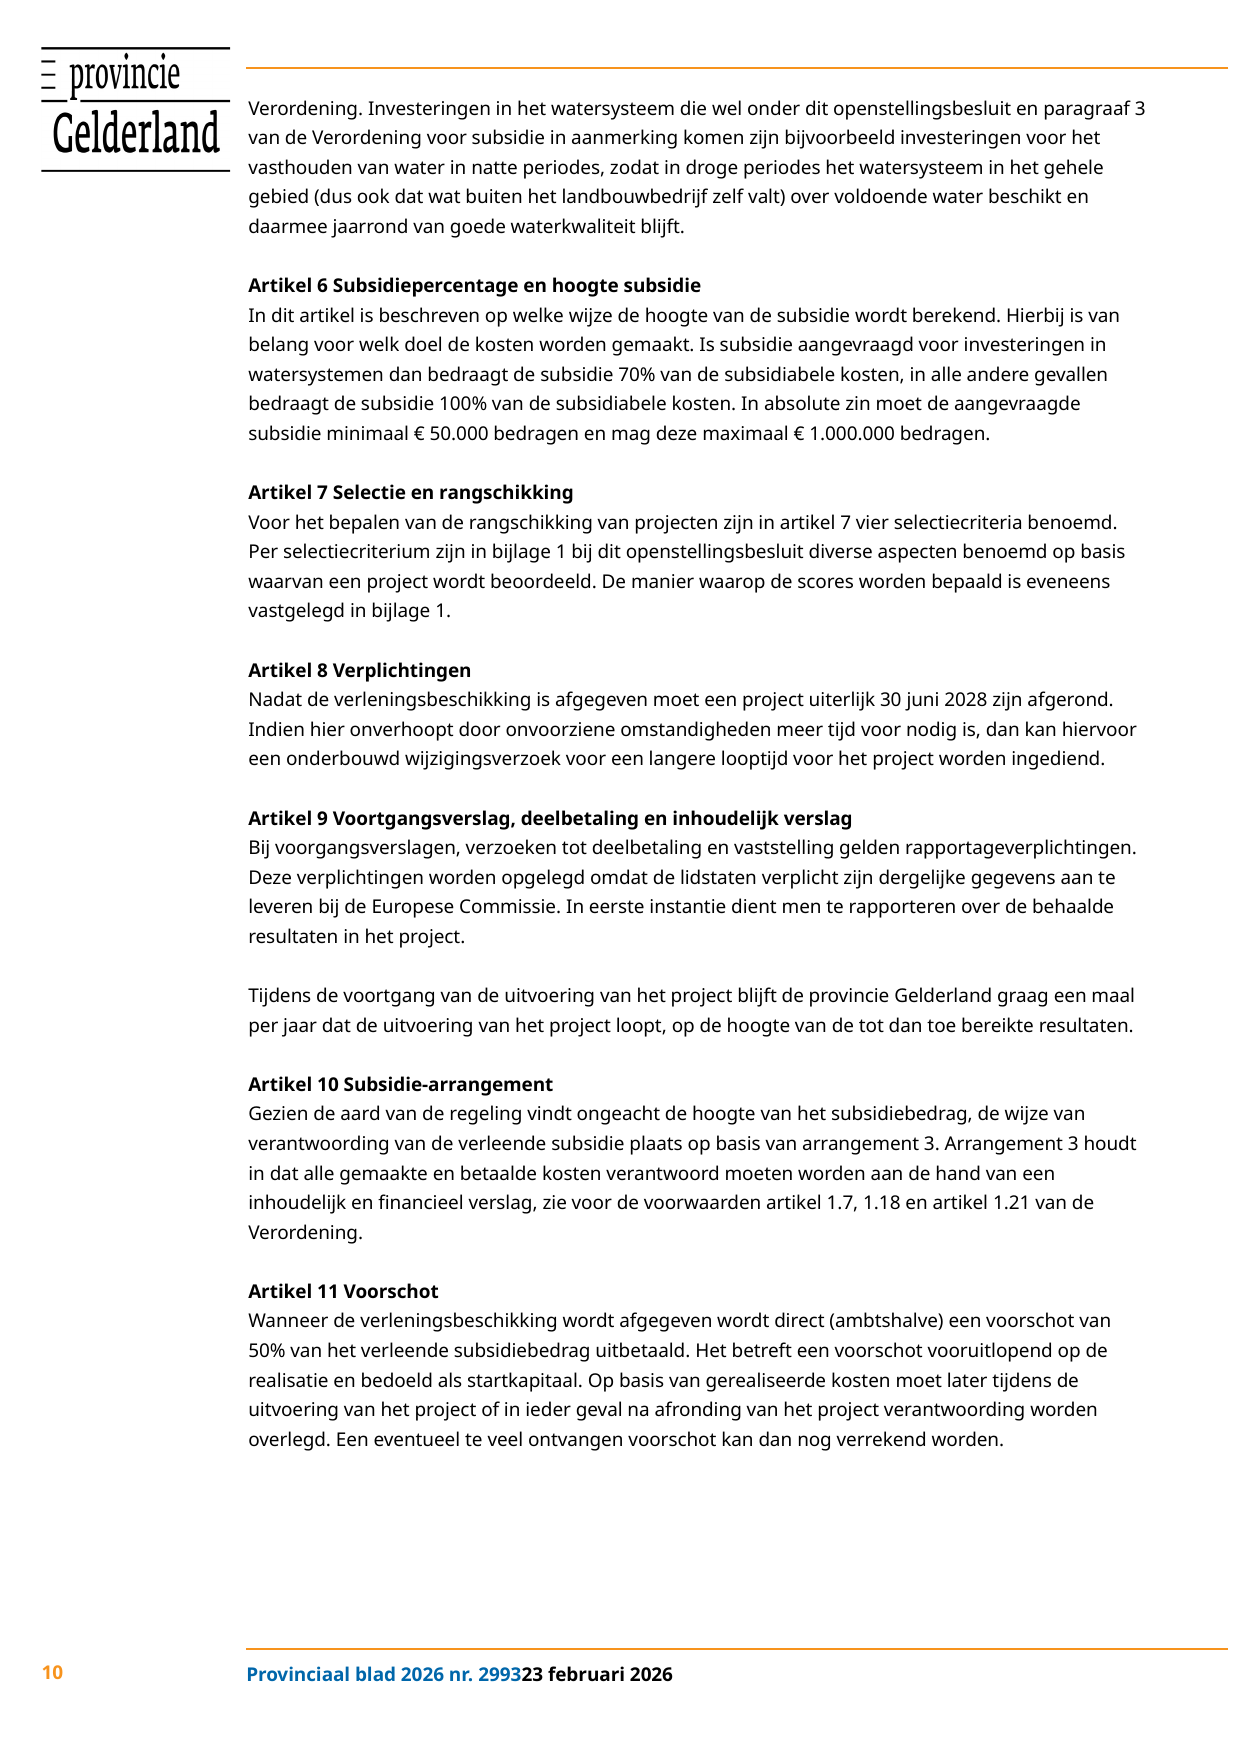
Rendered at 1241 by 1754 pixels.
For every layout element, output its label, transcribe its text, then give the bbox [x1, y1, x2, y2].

text Gezien de aard van de regeling vindt ongeacht de hoogte van het subsidiebedrag, de wijze van verantwoording van de verleende subsidie plaats op basis van arrangement 3. Arrangement 3 houdt in dat alle gemaakte en betaalde kosten verantwoord moeten worden aan de hand van een inhoudelijk en financieel verslag, zie voor de voorwaarden artikel 1.7, 1.18 en artikel 1.21 van de Verordening. [248, 1101, 1152, 1245]
text Artikel 8 Verplichtingen [248, 657, 1152, 683]
text Nadat de verleningsbeschikking is afgegeven moet een project uiterlijk 30 juni 2028 zijn afgerond. Indien hier onverhoopt door onvoorziene omstandigheden meer tijd voor nodig is, dan kan hiervoor een onderbouwd wijzigingsverzoek voor een langere looptijd voor het project worden ingediend. [248, 686, 1152, 771]
text Verordening. Investeringen in het watersysteem die wel onder dit openstellingsbesluit en paragraaf 3 van de Verordening voor subsidie in aanmerking komen zijn bijvoorbeeld investeringen voor het vasthouden van water in natte periodes, zodat in droge periodes het watersysteem in het gehele gebied (dus ook dat wat buiten het landbouwbedrijf zelf valt) over voldoende water beschikt en daarmee jaarrond van goede waterkwaliteit blijft. [248, 95, 1152, 239]
text Wanneer de verleningsbeschikking wordt afgegeven wordt direct (ambtshalve) een voorschot van 50% van het verleende subsidiebedrag uitbetaald. Het betreft een voorschot vooruitlopend op de realisatie en bedoeld als startkapitaal. Op basis van gerealiseerde kosten moet later tijdens de uitvoering van het project of in ieder geval na afronding van het project verantwoording worden overlegd. Een eventueel te veel ontvangen voorschot kan dan nog verrekend worden. [248, 1308, 1152, 1452]
text Artikel 6 Subsidiepercentage en hoogte subsidie [248, 272, 1152, 298]
text Artikel 10 Subsidie-arrangement [248, 1071, 1152, 1097]
text Artikel 9 Voortgangsverslag, deelbetaling en inhoudelijk verslag [248, 805, 1152, 831]
text Voor het bepalen van de rangschikking van projecten zijn in artikel 7 vier selectiecriteria benoemd. Per selectiecriterium zijn in bijlage 1 bij dit openstellingsbesluit diverse aspecten benoemd op basis waarvan een project wordt beoordeeld. De manier waarop de scores worden bepaald is eveneens vastgelegd in bijlage 1. [248, 509, 1152, 623]
text Bij voorgangsverslagen, verzoeken tot deelbetaling en vaststelling gelden rapportageverplichtingen. Deze verplichtingen worden opgelegd omdat de lidstaten verplicht zijn dergelijke gegevens aan te leveren bij de Europese Commissie. In eerste instantie dient men te rapporteren over de behaalde resultaten in het project. [248, 834, 1152, 949]
text Artikel 11 Voorschot [248, 1278, 1152, 1304]
text Artikel 7 Selectie en rangschikking [248, 479, 1152, 505]
text Tijdens de voortgang van de uitvoering van het project blijft de provincie Gelderland graag een maal per jaar dat de uitvoering van het project loopt, op de hoogte van de tot dan toe bereikte resultaten. [248, 982, 1152, 1038]
picture [41, 47, 231, 172]
text In dit artikel is beschreven op welke wijze de hoogte van de subsidie wordt berekend. Hierbij is van belang voor welk doel de kosten worden gemaakt. Is subsidie aangevraagd voor investeringen in watersystemen dan bedraagt de subsidie 70% van de subsidiabele kosten, in alle andere gevallen bedraagt de subsidie 100% van de subsidiabele kosten. In absolute zin moet de aangevraagde subsidie minimaal € 50.000 bedragen en mag deze maximaal € 1.000.000 bedragen. [248, 302, 1152, 446]
